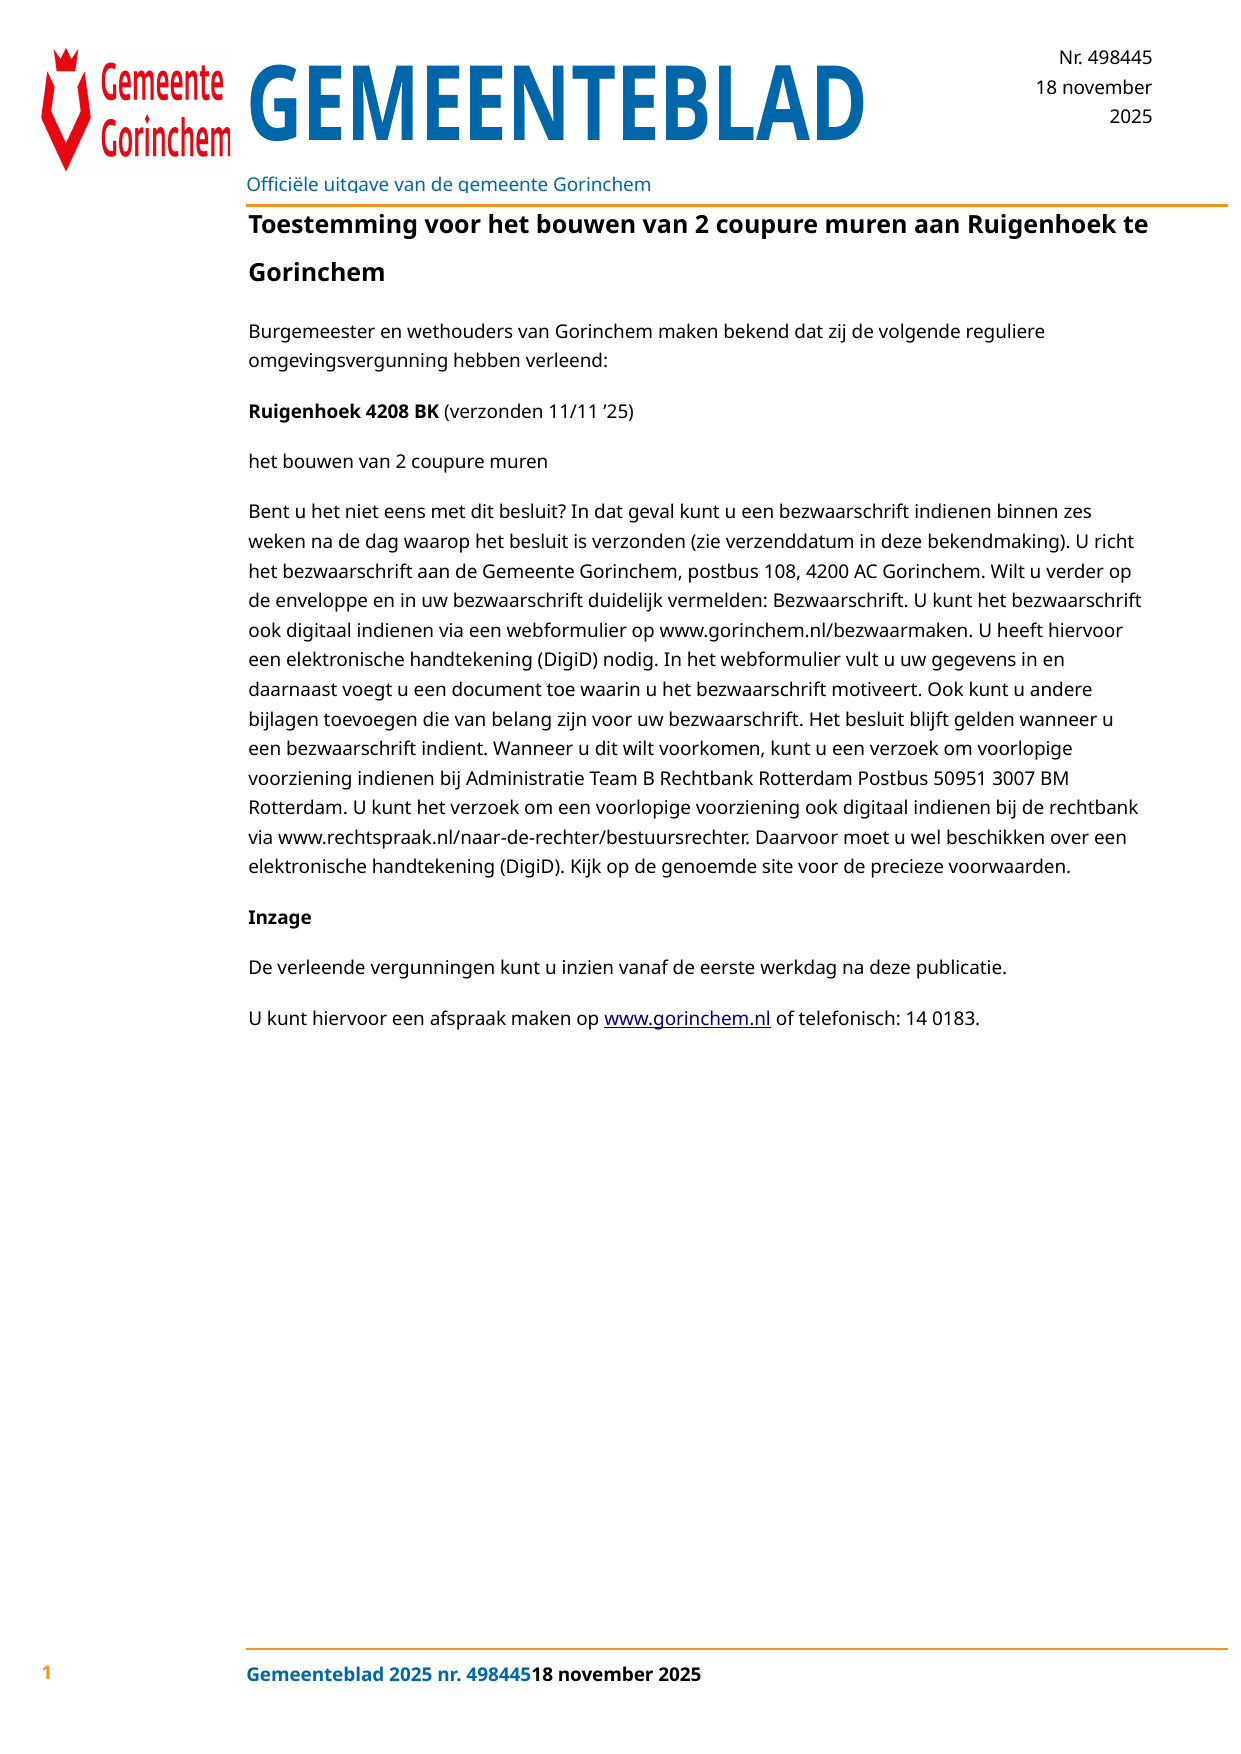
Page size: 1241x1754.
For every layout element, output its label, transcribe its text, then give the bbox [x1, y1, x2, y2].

text het bouwen van 2 coupure muren [248, 448, 1152, 474]
text Inzage [248, 904, 1152, 930]
text De verleende vergunningen kunt u inzien vanaf de eerste werkdag na deze publicatie. [248, 954, 1152, 980]
text Ruigenhoek 4208 BK (verzonden 11/11 ’25) [248, 398, 1152, 424]
text Burgemeester en wethouders van Gorinchem maken bekend dat zij de volgende reguliere omgevingsvergunning hebben verleend: [248, 318, 1152, 373]
text Toestemming voor het bouwen van 2 coupure muren aan Ruigenhoek te Gorinchem [248, 207, 1152, 288]
text U kunt hiervoor een afspraak maken op www.gorinchem.nl of telefonisch: 14 0183. [248, 1005, 1152, 1031]
text Bent u het niet eens met dit besluit? In dat geval kunt u een bezwaarschrift indienen binnen zes weken na de dag waarop het besluit is verzonden (zie verzenddatum in deze bekendmaking). U richt het bezwaarschrift aan de Gemeente Gorinchem, postbus 108, 4200 AC Gorinchem. Wilt u verder op de enveloppe en in uw bezwaarschrift duidelijk vermelden: Bezwaarschrift. U kunt het bezwaarschrift ook digitaal indienen via een webformulier op www.gorinchem.nl/bezwaarmaken. U heeft hiervoor een elektronische handtekening (DigiD) nodig. In het webformulier vult u uw gegevens in en daarnaast voegt u een document toe waarin u het bezwaarschrift motiveert. Ook kunt u andere bijlagen toevoegen die van belang zijn voor uw bezwaarschrift. Het besluit blijft gelden wanneer u een bezwaarschrift indient. Wanneer u dit wilt voorkomen, kunt u een verzoek om voorlopige voorziening indienen bij Administratie Team B Rechtbank Rotterdam Postbus 50951 3007 BM Rotterdam. U kunt het verzoek om een voorlopige voorziening ook digitaal indienen bij de rechtbank via www.rechtspraak.nl/naar-de-rechter/bestuursrechter. Daarvoor moet u wel beschikken over een elektronische handtekening (DigiD). Kijk op de genoemde site voor de precieze voorwaarden. [248, 499, 1152, 879]
picture [41, 47, 231, 172]
